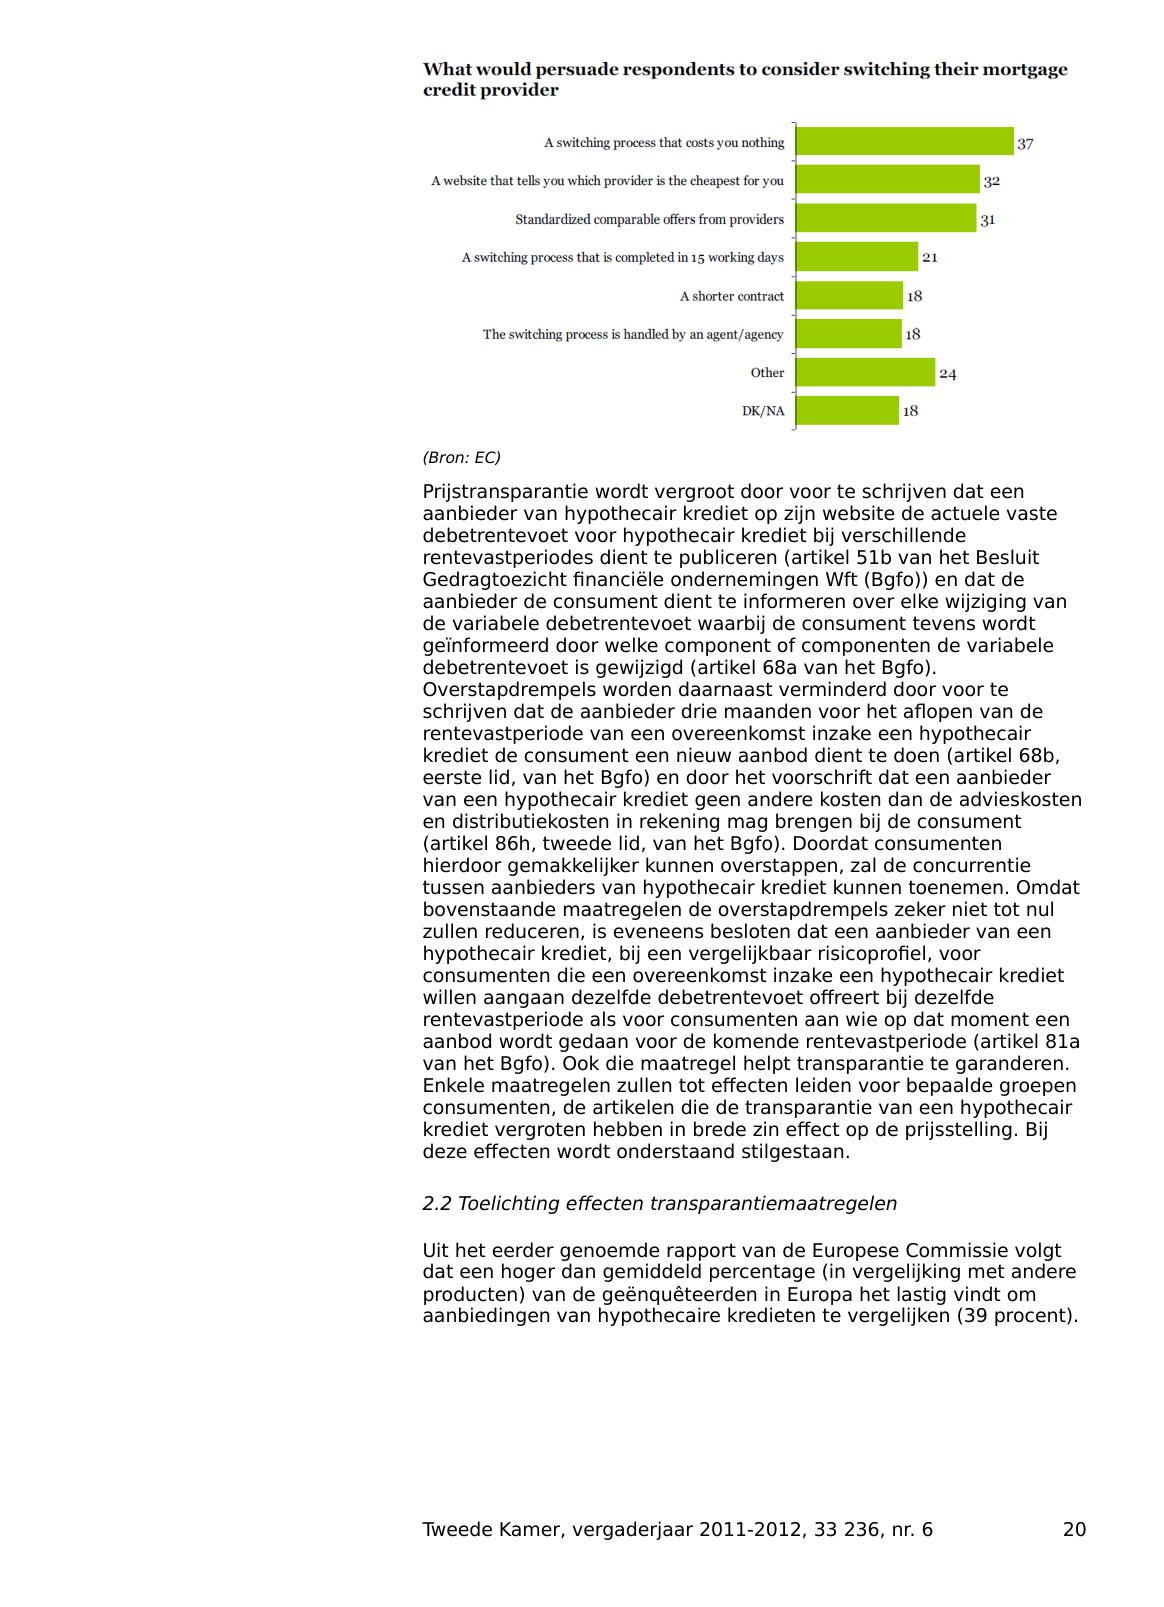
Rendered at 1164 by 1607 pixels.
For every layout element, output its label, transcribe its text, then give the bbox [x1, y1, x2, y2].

text Uit het eerder genoemde rapport van de Europese Commissie volgt dat een hoger dan gemiddeld percentage (in vergelijking met andere producten) van de geënquêteerden in Europa het lastig vindt om aanbiedingen van hypothecaire kredieten te vergelijken (39 procent). [422, 1239, 1087, 1327]
text Prijstransparantie wordt vergroot door voor te schrijven dat een aanbieder van hypothecair krediet op zijn website de actuele vaste debetrentevoet voor hypothecair krediet bij verschillende rentevastperiodes dient te publiceren (artikel 51b van het Besluit Gedragtoezicht financiële ondernemingen Wft (Bgfo)) en dat de aanbieder de consument dient te informeren over elke wijziging van de variabele debetrentevoet waarbij de consument tevens wordt geïnformeerd door welke component of componenten de variabele debetrentevoet is gewijzigd (artikel 68a van het Bgfo). Overstapdrempels worden daarnaast verminderd door voor te schrijven dat de aanbieder drie maanden voor het aflopen van de rentevastperiode van een overeenkomst inzake een hypothecair krediet de consument een nieuw aanbod dient te doen (artikel 68b, eerste lid, van het Bgfo) en door het voorschrift dat een aanbieder van een hypothecair krediet geen andere kosten dan de advieskosten en distributiekosten in rekening mag brengen bij de consument (artikel 86h, tweede lid, van het Bgfo). Doordat consumenten hierdoor gemakkelijker kunnen overstappen, zal de concurrentie tussen aanbieders van hypothecair krediet kunnen toenemen. Omdat bovenstaande maatregelen de overstapdrempels zeker niet tot nul zullen reduceren, is eveneens besloten dat een aanbieder van een hypothecair krediet, bij een vergelijkbaar risicoprofiel, voor consumenten die een overeenkomst inzake een hypothecair krediet willen aangaan dezelfde debetrentevoet offreert bij dezelfde rentevastperiode als voor consumenten aan wie op dat moment een aanbod wordt gedaan voor de komende rentevastperiode (artikel 81a van het Bgfo). Ook die maatregel helpt transparantie te garanderen. [422, 481, 1087, 1074]
subtitle 2.2 Toelichting effecten transparantiemaatregelen [422, 1192, 1087, 1214]
text Enkele maatregelen zullen tot effecten leiden voor bepaalde groepen consumenten, de artikelen die de transparantie van een hypothecair krediet vergroten hebben in brede zin effect op de prijsstelling. Bij deze effecten wordt onderstaand stilgestaan. [422, 1074, 1087, 1162]
text (Bron: EC) [422, 449, 1072, 467]
picture [422, 59, 1072, 437]
